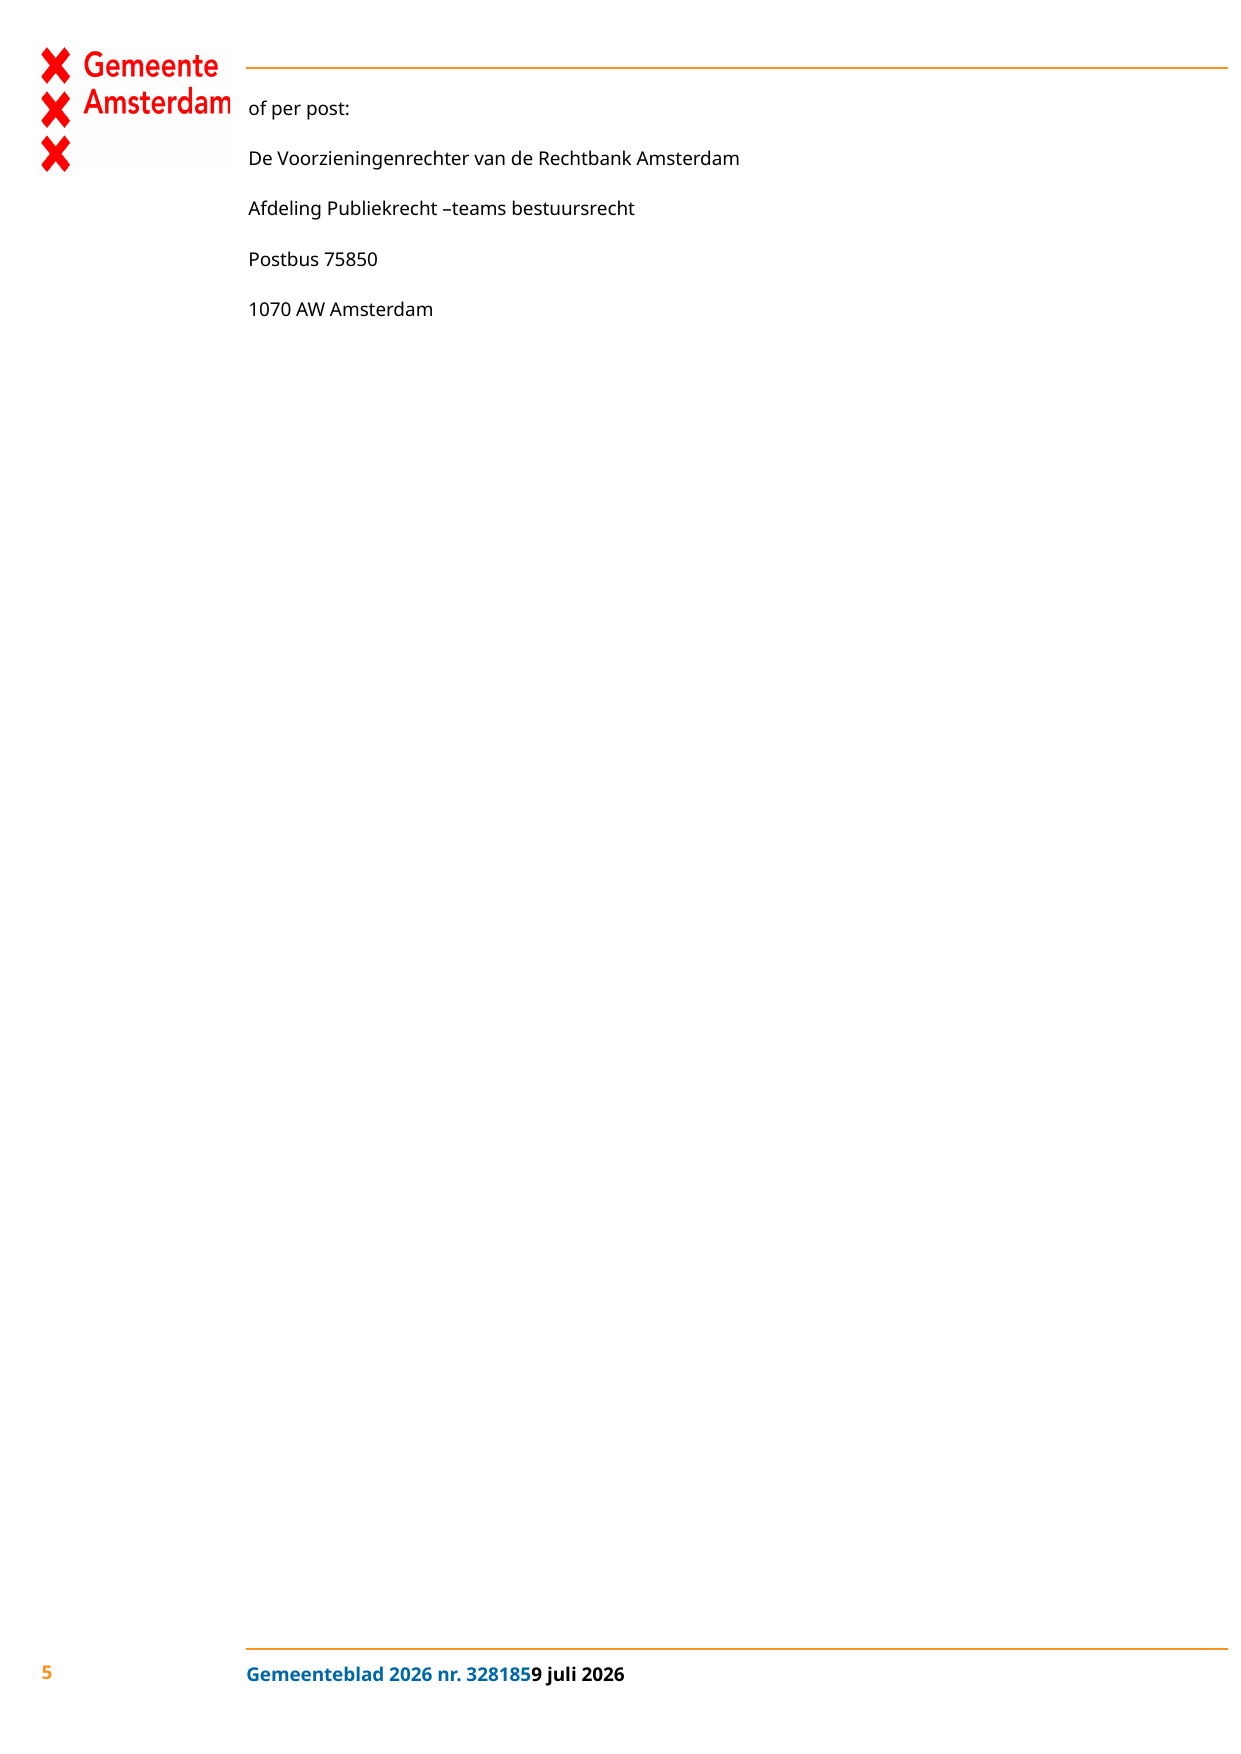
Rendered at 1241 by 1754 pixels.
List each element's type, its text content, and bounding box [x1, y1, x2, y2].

text 1070 AW Amsterdam [248, 296, 1152, 322]
text De Voorzieningenrechter van de Rechtbank Amsterdam [248, 145, 1152, 171]
text Postbus 75850 [248, 246, 1152, 272]
text of per post: [248, 95, 1152, 121]
text Afdeling Publiekrecht –teams bestuursrecht [248, 196, 1152, 221]
picture [41, 47, 231, 172]
